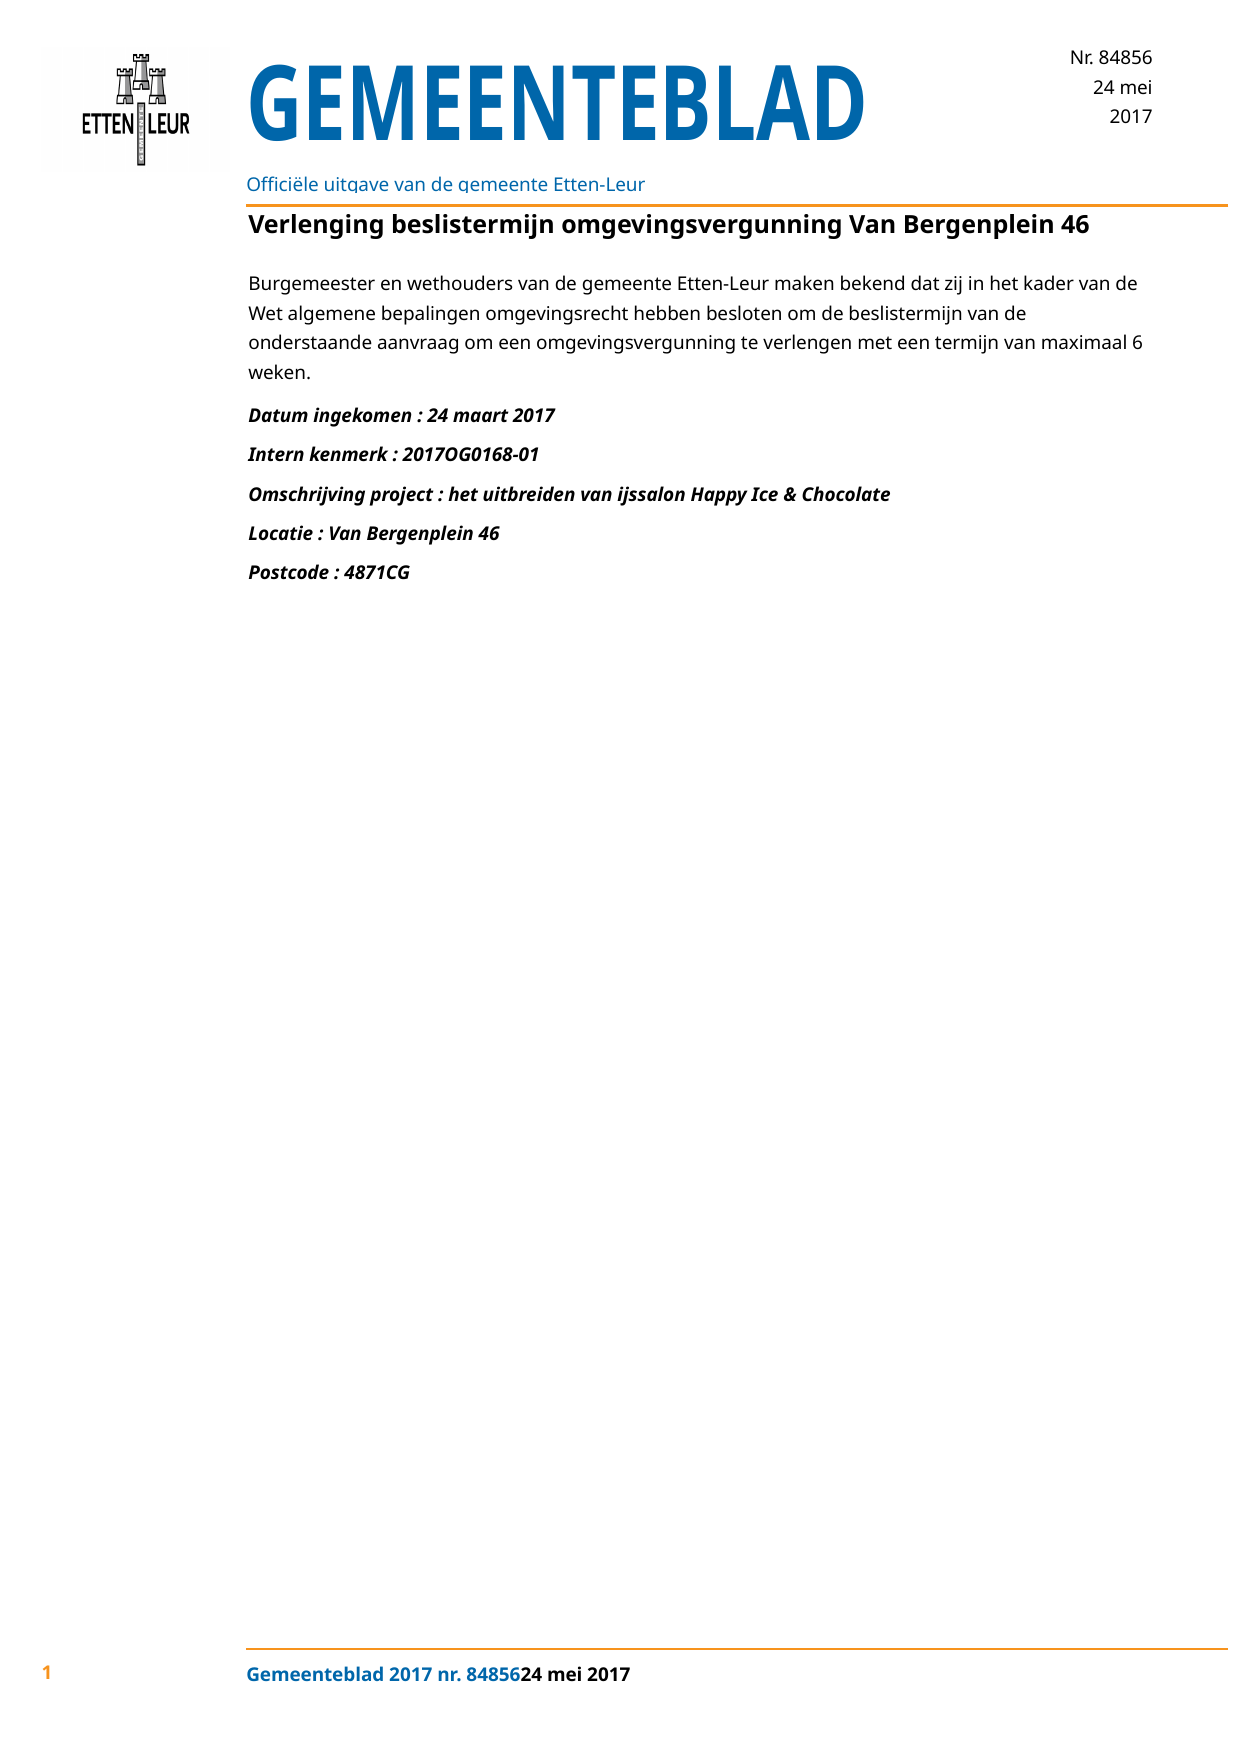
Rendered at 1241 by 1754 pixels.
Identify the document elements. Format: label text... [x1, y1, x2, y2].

text Postcode : 4871CG [248, 559, 1152, 585]
text Locatie : Van Bergenplein 46 [248, 520, 1152, 546]
text Omschrijving project : het uitbreiden van ijssalon Happy Ice & Chocolate [248, 481, 1152, 506]
text Intern kenmerk : 2017OG0168-01 [248, 441, 1152, 467]
picture [41, 47, 231, 172]
text Burgemeester en wethouders van de gemeente Etten-Leur maken bekend dat zij in het kader van de Wet algemene bepalingen omgevingsrecht hebben besloten om de beslistermijn van de onderstaande aanvraag om een omgevingsvergunning te verlengen met een termijn van maximaal 6 weken. [248, 270, 1152, 385]
text Datum ingekomen : 24 maart 2017 [248, 402, 1152, 428]
text Verlenging beslistermijn omgevingsvergunning Van Bergenplein 46 [248, 207, 1152, 241]
